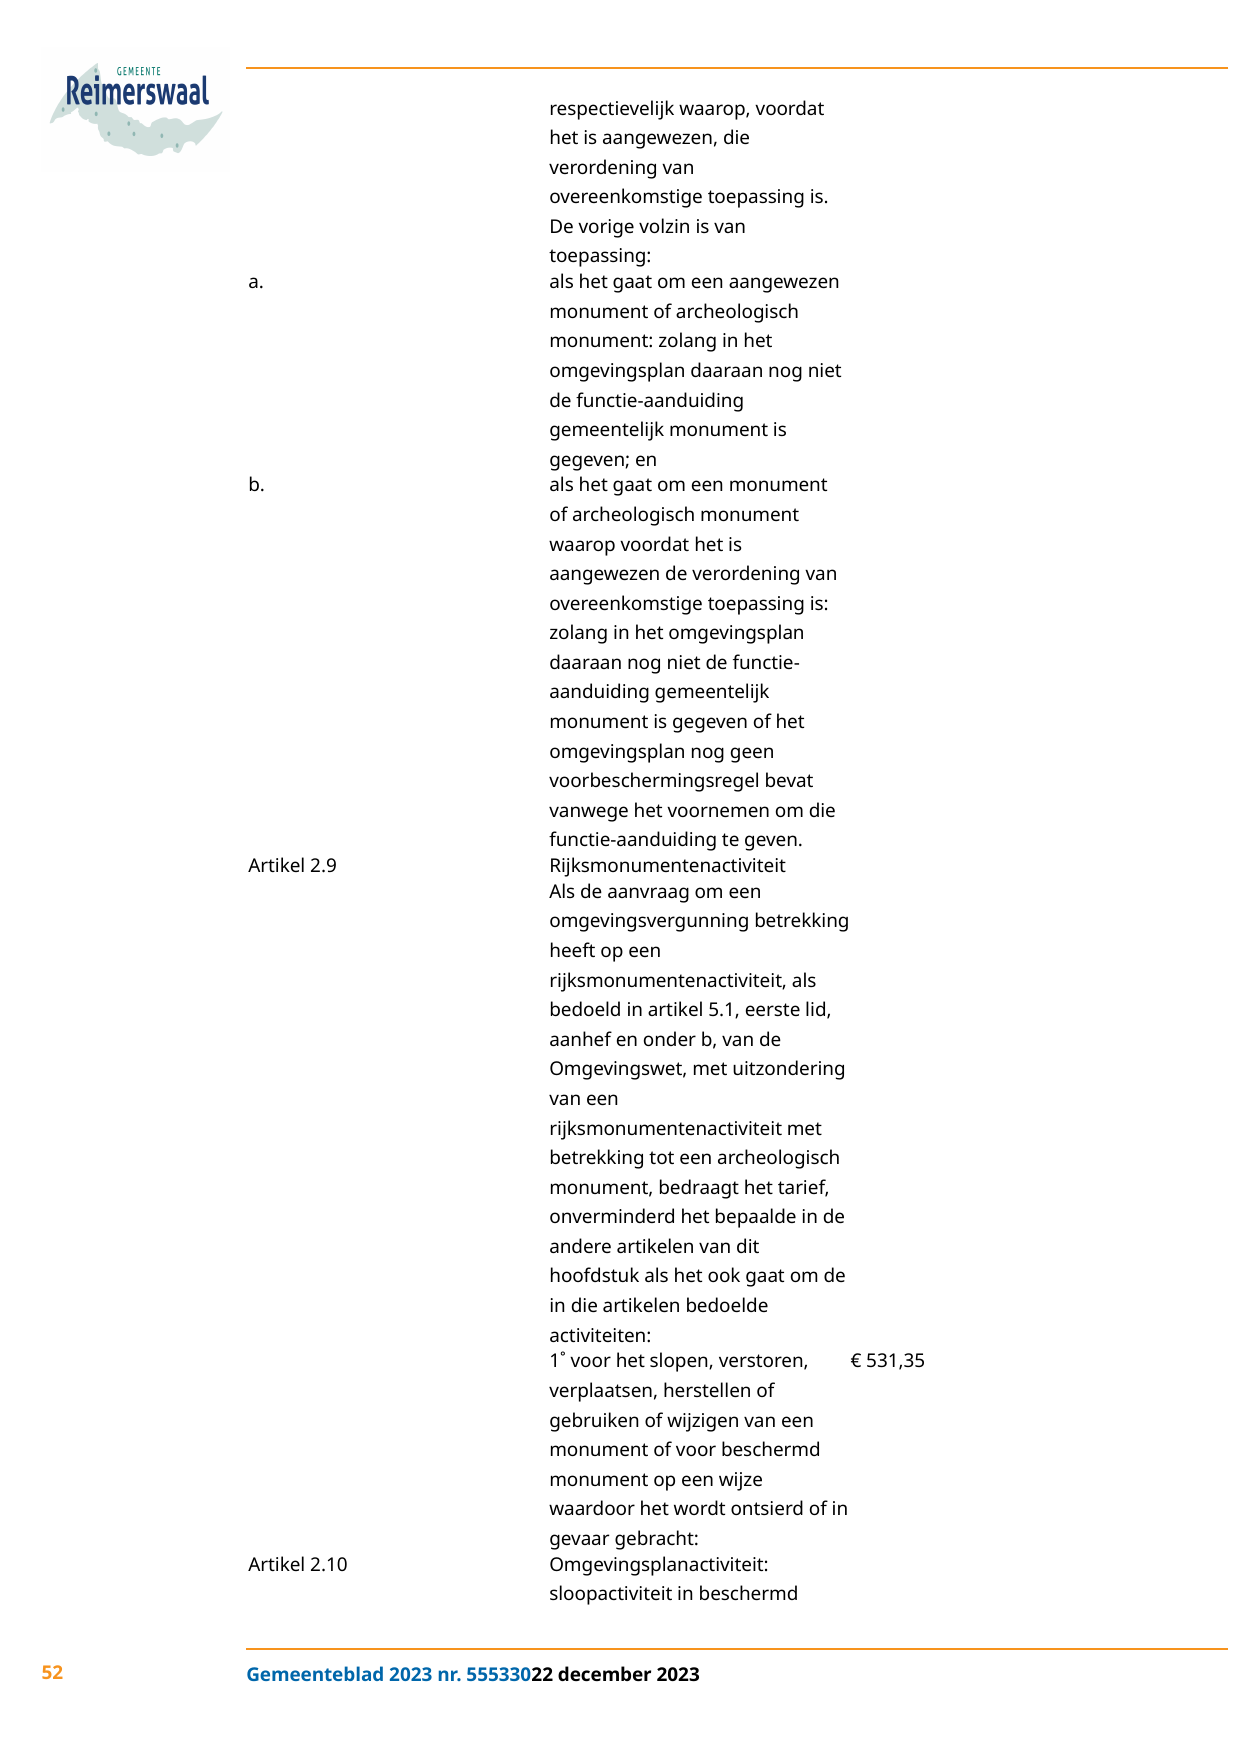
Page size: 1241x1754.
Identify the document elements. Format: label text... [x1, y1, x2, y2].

table_cell [850, 95, 1152, 268]
table_cell [850, 269, 1152, 472]
table_cell [850, 472, 1152, 852]
table_cell [850, 1551, 1152, 1606]
table_cell [248, 95, 549, 268]
table_cell [248, 878, 549, 1348]
table_cell [850, 853, 1152, 878]
table_cell respectievelijk waarop, voordat het is aangewezen, die verordening van overeenkomstige toepassing is. De vorige volzin is van toepassing: [549, 95, 850, 268]
table_cell Artikel 2.9 [248, 853, 549, 878]
table_cell Omgevingsplanactiviteit: sloopactiviteit in beschermd [549, 1551, 850, 1606]
table_cell € 531,35 [850, 1348, 1152, 1551]
table_cell Artikel 2.10 [248, 1551, 549, 1606]
table_cell Rijksmonumentenactiviteit [549, 853, 850, 878]
picture [41, 47, 231, 172]
table_cell [850, 878, 1152, 1348]
table_cell als het gaat om een aangewezen monument of archeologisch monument: zolang in het omgevingsplan daaraan nog niet de functie-aanduiding gemeentelijk monument is gegeven; en [549, 269, 850, 472]
table_cell [248, 1348, 549, 1551]
table_cell als het gaat om een monument of archeologisch monument waarop voordat het is aangewezen de verordening van overeenkomstige toepassing is: zolang in het omgevingsplan daaraan nog niet de functie-aanduiding gemeentelijk monument is gegeven of het omgevingsplan nog geen voorbeschermingsregel bevat vanwege het voornemen om die functie-aanduiding te geven. [549, 472, 850, 852]
table_cell Als de aanvraag om een omgevingsvergunning betrekking heeft op een rijksmonumentenactiviteit, als bedoeld in artikel 5.1, eerste lid, aanhef en onder b, van de Omgevingswet, met uitzondering van een rijksmonumentenactiviteit met betrekking tot een archeologisch monument, bedraagt het tarief, onverminderd het bepaalde in de andere artikelen van dit hoofdstuk als het ook gaat om de in die artikelen bedoelde activiteiten: [549, 878, 850, 1348]
table_cell 1˚ voor het slopen, verstoren, verplaatsen, herstellen of gebruiken of wijzigen van een monument of voor beschermd monument op een wijze waardoor het wordt ontsierd of in gevaar gebracht: [549, 1348, 850, 1551]
table_cell a. [248, 269, 549, 472]
table_cell b. [248, 472, 549, 852]
